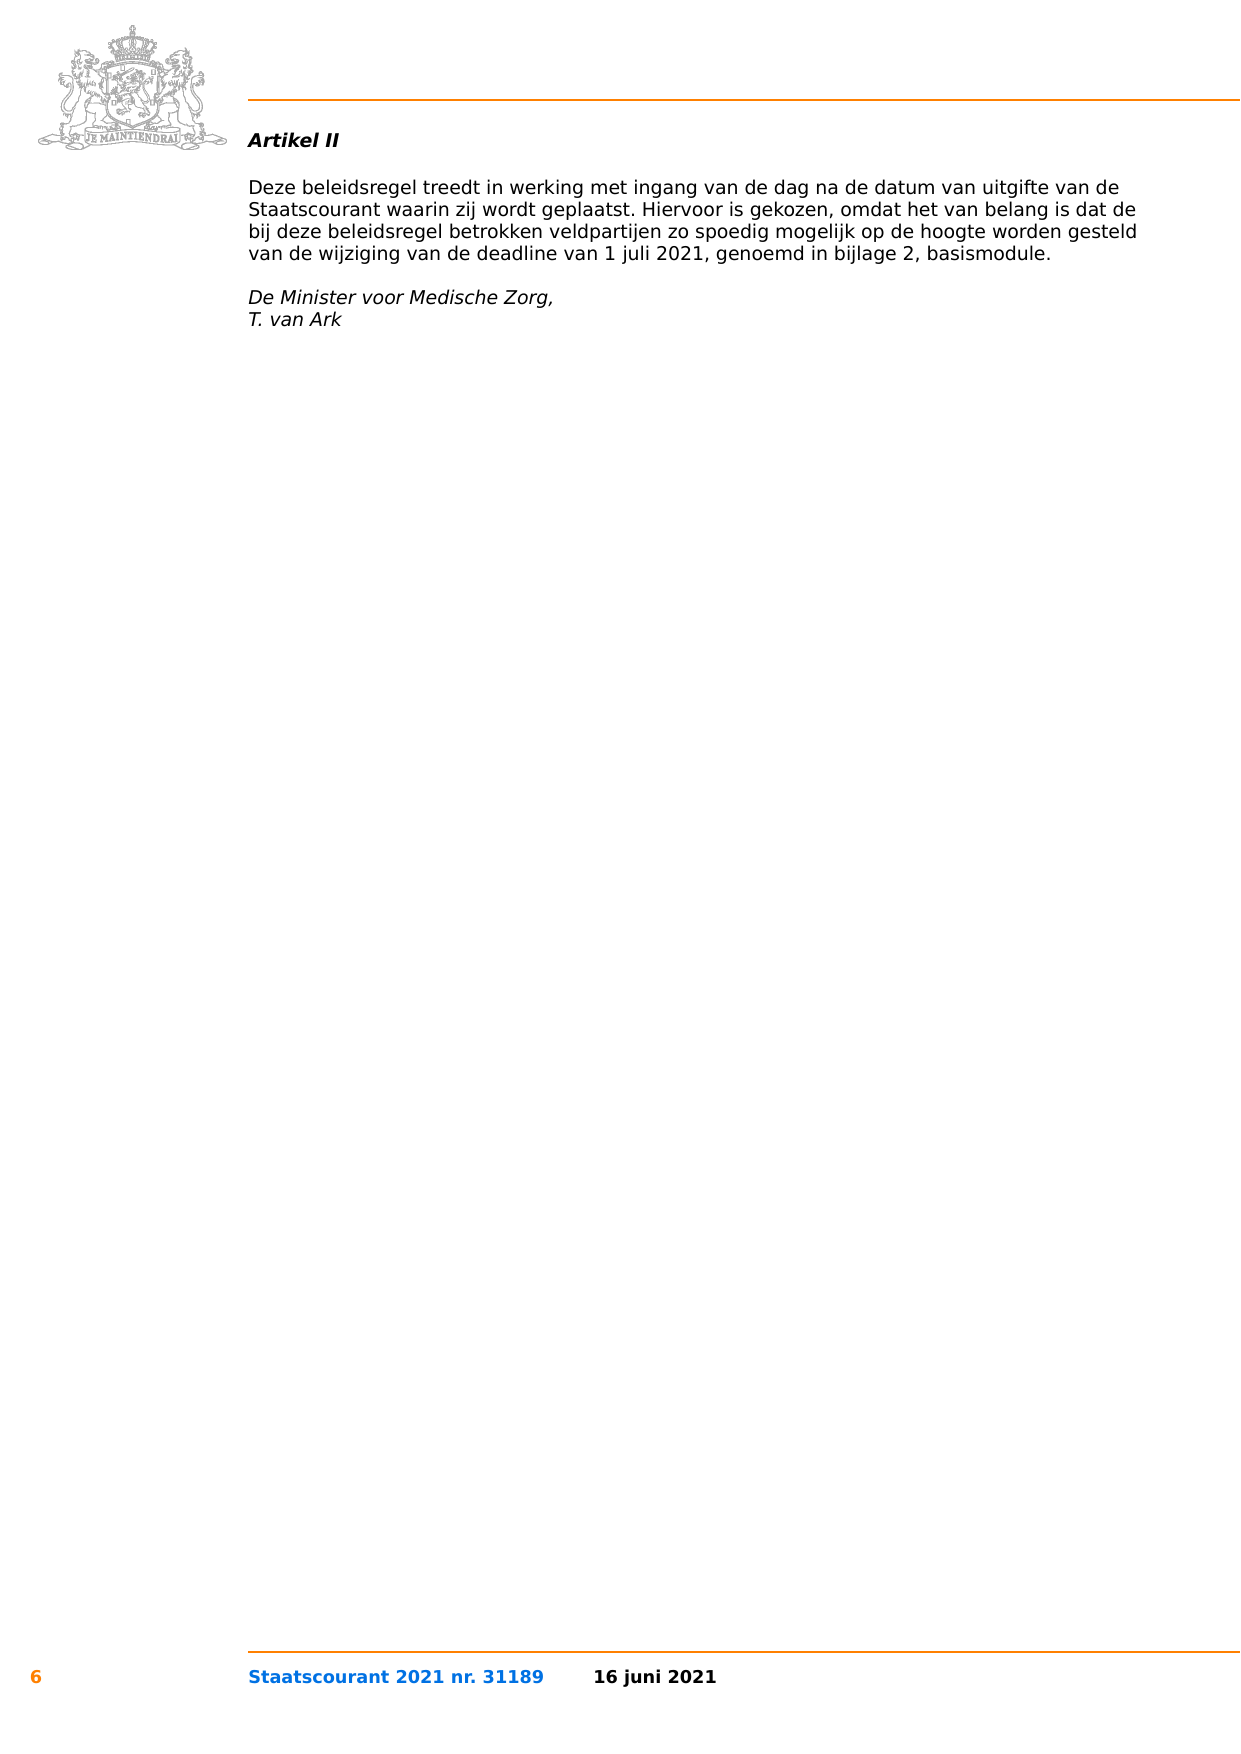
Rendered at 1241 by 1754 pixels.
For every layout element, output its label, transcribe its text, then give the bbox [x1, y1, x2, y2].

picture [38, 25, 227, 150]
text De Minister voor Medische Zorg, T. van Ark [248, 287, 1163, 331]
subtitle Artikel II [248, 130, 1163, 152]
text Deze beleidsregel treedt in werking met ingang van de dag na de datum van uitgifte van de Staatscourant waarin zij wordt geplaatst. Hiervoor is gekozen, omdat het van belang is dat de bij deze beleidsregel betrokken veldpartijen zo spoedig mogelijk op de hoogte worden gesteld van de wijziging van de deadline van 1 juli 2021, genoemd in bijlage 2, basismodule. [248, 177, 1163, 265]
